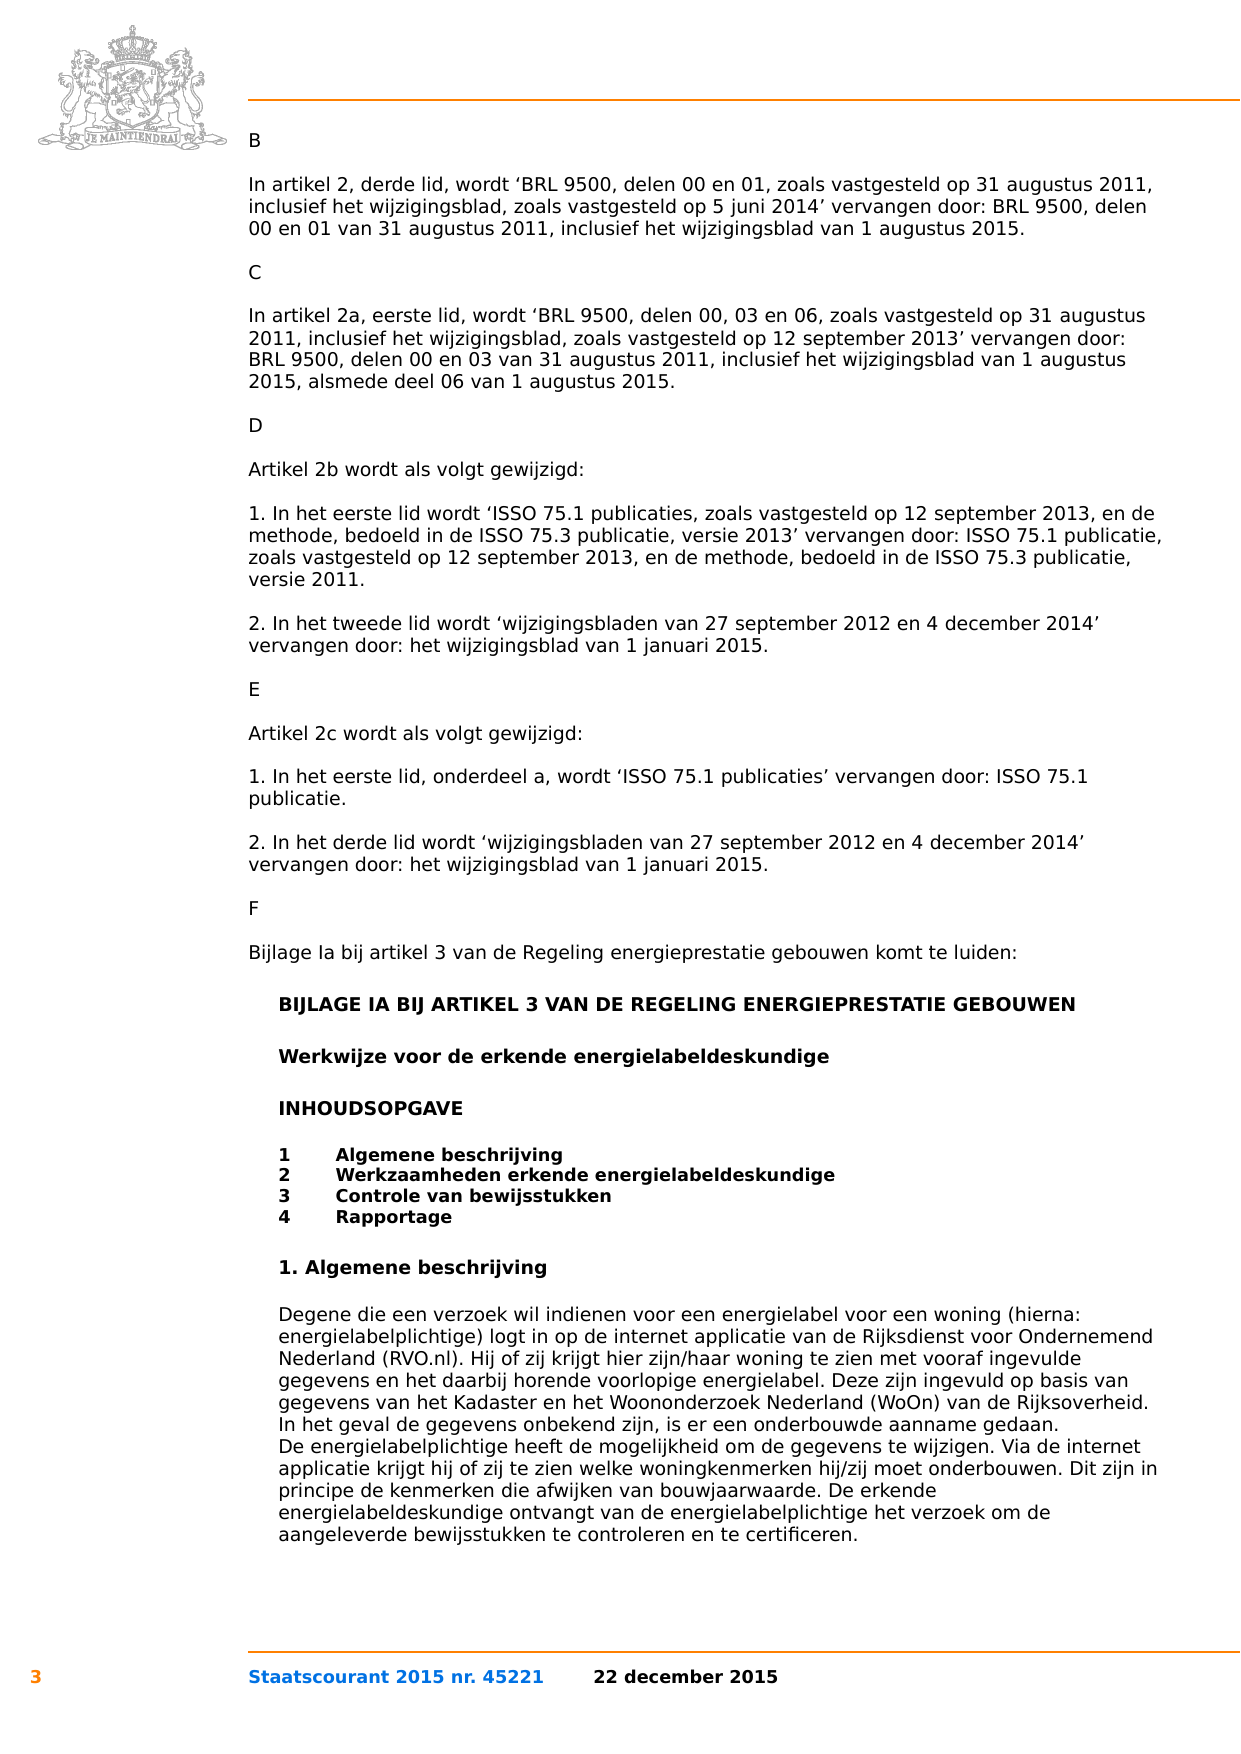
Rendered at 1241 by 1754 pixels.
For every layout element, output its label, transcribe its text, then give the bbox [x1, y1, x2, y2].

table_header Algemene beschrijving [329, 1145, 1163, 1165]
text B [248, 130, 1163, 152]
subtitle BIJLAGE IA BIJ ARTIKEL 3 VAN DE REGELING ENERGIEPRESTATIE GEBOUWEN [278, 994, 1163, 1016]
table_cell 4 [278, 1207, 329, 1227]
text 1. In het eerste lid wordt ‘ISSO 75.1 publicaties, zoals vastgesteld op 12 september 2013, en de methode, bedoeld in de ISSO 75.3 publicatie, versie 2013’ vervangen door: ISSO 75.1 publicatie, zoals vastgesteld op 12 september 2013, en de methode, bedoeld in de ISSO 75.3 publicatie, versie 2011. [248, 503, 1163, 591]
table_cell Rapportage [329, 1207, 1163, 1227]
text F [248, 898, 1163, 920]
text C [248, 262, 1163, 283]
text 2. In het tweede lid wordt ‘wijzigingsbladen van 27 september 2012 en 4 december 2014’ vervangen door: het wijzigingsblad van 1 januari 2015. [248, 613, 1163, 657]
text Degene die een verzoek wil indienen voor een energielabel voor een woning (hierna: energielabelplichtige) logt in op de internet applicatie van de Rijksdienst voor Ondernemend Nederland (RVO.nl). Hij of zij krijgt hier zijn/haar woning te zien met vooraf ingevulde gegevens en het daarbij horende voorlopige energielabel. Deze zijn ingevuld op basis van gegevens van het Kadaster en het Woononderzoek Nederland (WoOn) van de Rijksoverheid. In het geval de gegevens onbekend zijn, is er een onderbouwde aanname gedaan. [278, 1304, 1163, 1436]
text In artikel 2a, eerste lid, wordt ‘BRL 9500, delen 00, 03 en 06, zoals vastgesteld op 31 augustus 2011, inclusief het wijzigingsblad, zoals vastgesteld op 12 september 2013’ vervangen door: BRL 9500, delen 00 en 03 van 31 augustus 2011, inclusief het wijzigingsblad van 1 augustus 2015, alsmede deel 06 van 1 augustus 2015. [248, 305, 1163, 393]
subtitle 1. Algemene beschrijving [278, 1257, 1163, 1279]
text De energielabelplichtige heeft de mogelijkheid om de gegevens te wijzigen. Via de internet applicatie krijgt hij of zij te zien welke woningkenmerken hij/zij moet onderbouwen. Dit zijn in principe de kenmerken die afwijken van bouwjaarwaarde. De erkende energielabeldeskundige ontvangt van de energielabelplichtige het verzoek om de aangeleverde bewijsstukken te controleren en te certificeren. [278, 1436, 1163, 1546]
picture [38, 25, 227, 150]
text In artikel 2, derde lid, wordt ‘BRL 9500, delen 00 en 01, zoals vastgesteld op 31 augustus 2011, inclusief het wijzigingsblad, zoals vastgesteld op 5 juni 2014’ vervangen door: BRL 9500, delen 00 en 01 van 31 augustus 2011, inclusief het wijzigingsblad van 1 augustus 2015. [248, 174, 1163, 240]
subtitle Werkwijze voor de erkende energielabeldeskundige [278, 1046, 1163, 1068]
table_cell 2 [278, 1165, 329, 1186]
text Bijlage Ia bij artikel 3 van de Regeling energieprestatie gebouwen komt te luiden: [248, 942, 1163, 964]
text D [248, 415, 1163, 437]
table_cell Werkzaamheden erkende energielabeldeskundige [329, 1165, 1163, 1186]
table_cell 3 [278, 1186, 329, 1207]
table_header 1 [278, 1145, 329, 1165]
text Artikel 2c wordt als volgt gewijzigd: [248, 722, 1163, 744]
text 1. In het eerste lid, onderdeel a, wordt ‘ISSO 75.1 publicaties’ vervangen door: ISSO 75.1 publicatie. [248, 766, 1163, 810]
text E [248, 678, 1163, 701]
table_cell Controle van bewijsstukken [329, 1186, 1163, 1207]
text 2. In het derde lid wordt ‘wijzigingsbladen van 27 september 2012 en 4 december 2014’ vervangen door: het wijzigingsblad van 1 januari 2015. [248, 832, 1163, 876]
subtitle INHOUDSOPGAVE [278, 1098, 1163, 1120]
text Artikel 2b wordt als volgt gewijzigd: [248, 459, 1163, 481]
